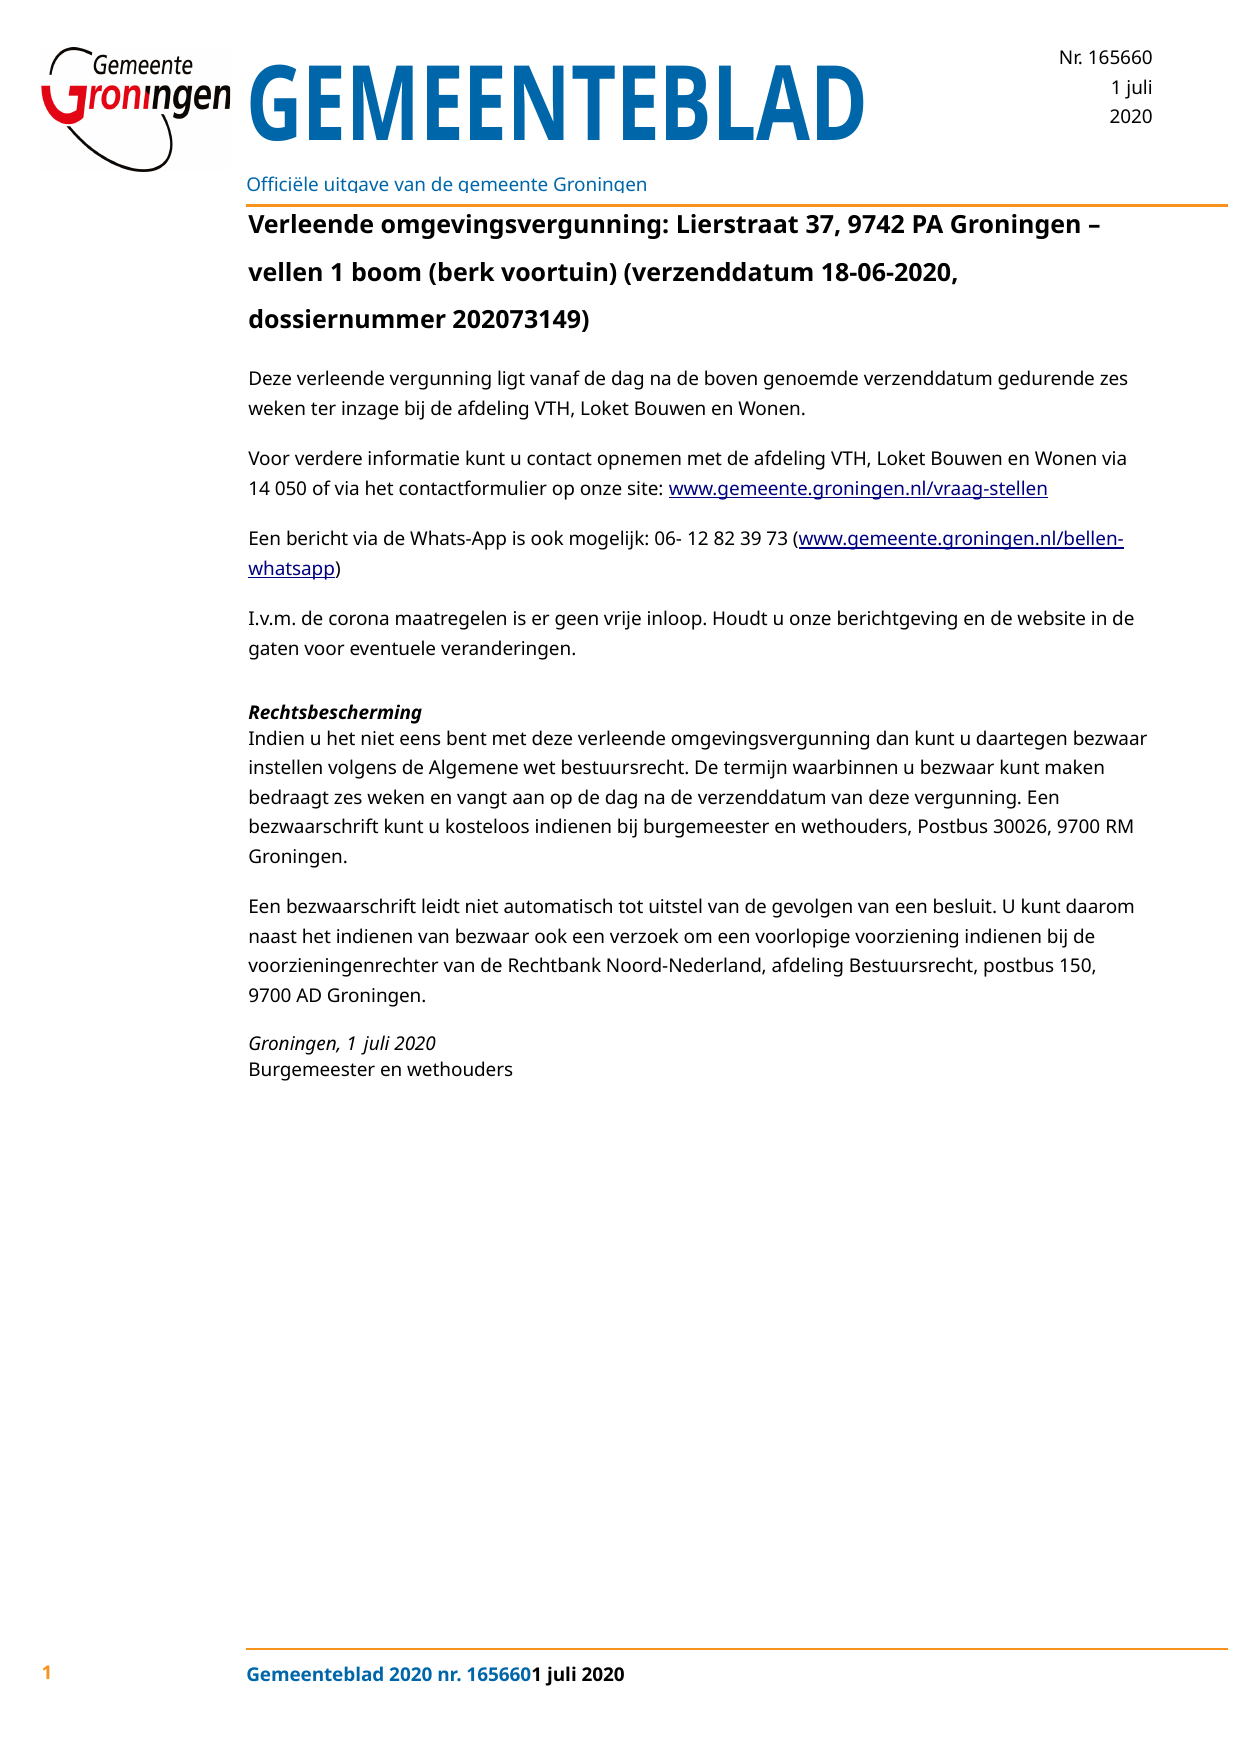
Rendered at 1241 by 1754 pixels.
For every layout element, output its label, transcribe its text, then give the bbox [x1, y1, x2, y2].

picture [41, 47, 231, 172]
text Indien u het niet eens bent met deze verleende omgevingsvergunning dan kunt u daartegen bezwaar instellen volgens de Algemene wet bestuursrecht. De termijn waarbinnen u bezwaar kunt maken bedraagt zes weken en vangt aan op de dag na de verzenddatum van deze vergunning. Een bezwaarschrift kunt u kosteloos indienen bij burgemeester en wethouders, Postbus 30026, 9700 RM Groningen. [248, 725, 1152, 869]
text Een bezwaarschrift leidt niet automatisch tot uitstel van de gevolgen van een besluit. U kunt daarom naast het indienen van bezwaar ook een verzoek om een voorlopige voorziening indienen bij de voorzieningenrechter van de Rechtbank Noord-Nederland, afdeling Bestuursrecht, postbus 150, 9700 AD Groningen. [248, 893, 1152, 1008]
text I.v.m. de corona maatregelen is er geen vrije inloop. Houdt u onze berichtgeving en de website in de gaten voor eventuele veranderingen. [248, 606, 1152, 661]
text Een bericht via de Whats-App is ook mogelijk: 06- 12 82 39 73 (www.gemeente.groningen.nl/bellen-whatsapp) [248, 526, 1152, 581]
text Groningen, 1 juli 2020 [248, 1030, 1152, 1056]
text Deze verleende vergunning ligt vanaf de dag na de boven genoemde verzenddatum gedurende zes weken ter inzage bij de afdeling VTH, Loket Bouwen en Wonen. [248, 366, 1152, 421]
text Voor verdere informatie kunt u contact opnemen met de afdeling VTH, Loket Bouwen en Wonen via 14 050 of via het contactformulier op onze site: www.gemeente.groningen.nl/vraag-stellen [248, 446, 1152, 501]
text Burgemeester en wethouders [248, 1056, 1152, 1082]
text Rechtsbescherming [248, 699, 1152, 725]
text Verleende omgevingsvergunning: Lierstraat 37, 9742 PA Groningen – vellen 1 boom (berk voortuin) (verzenddatum 18-06-2020, dossiernummer 202073149) [248, 207, 1152, 336]
